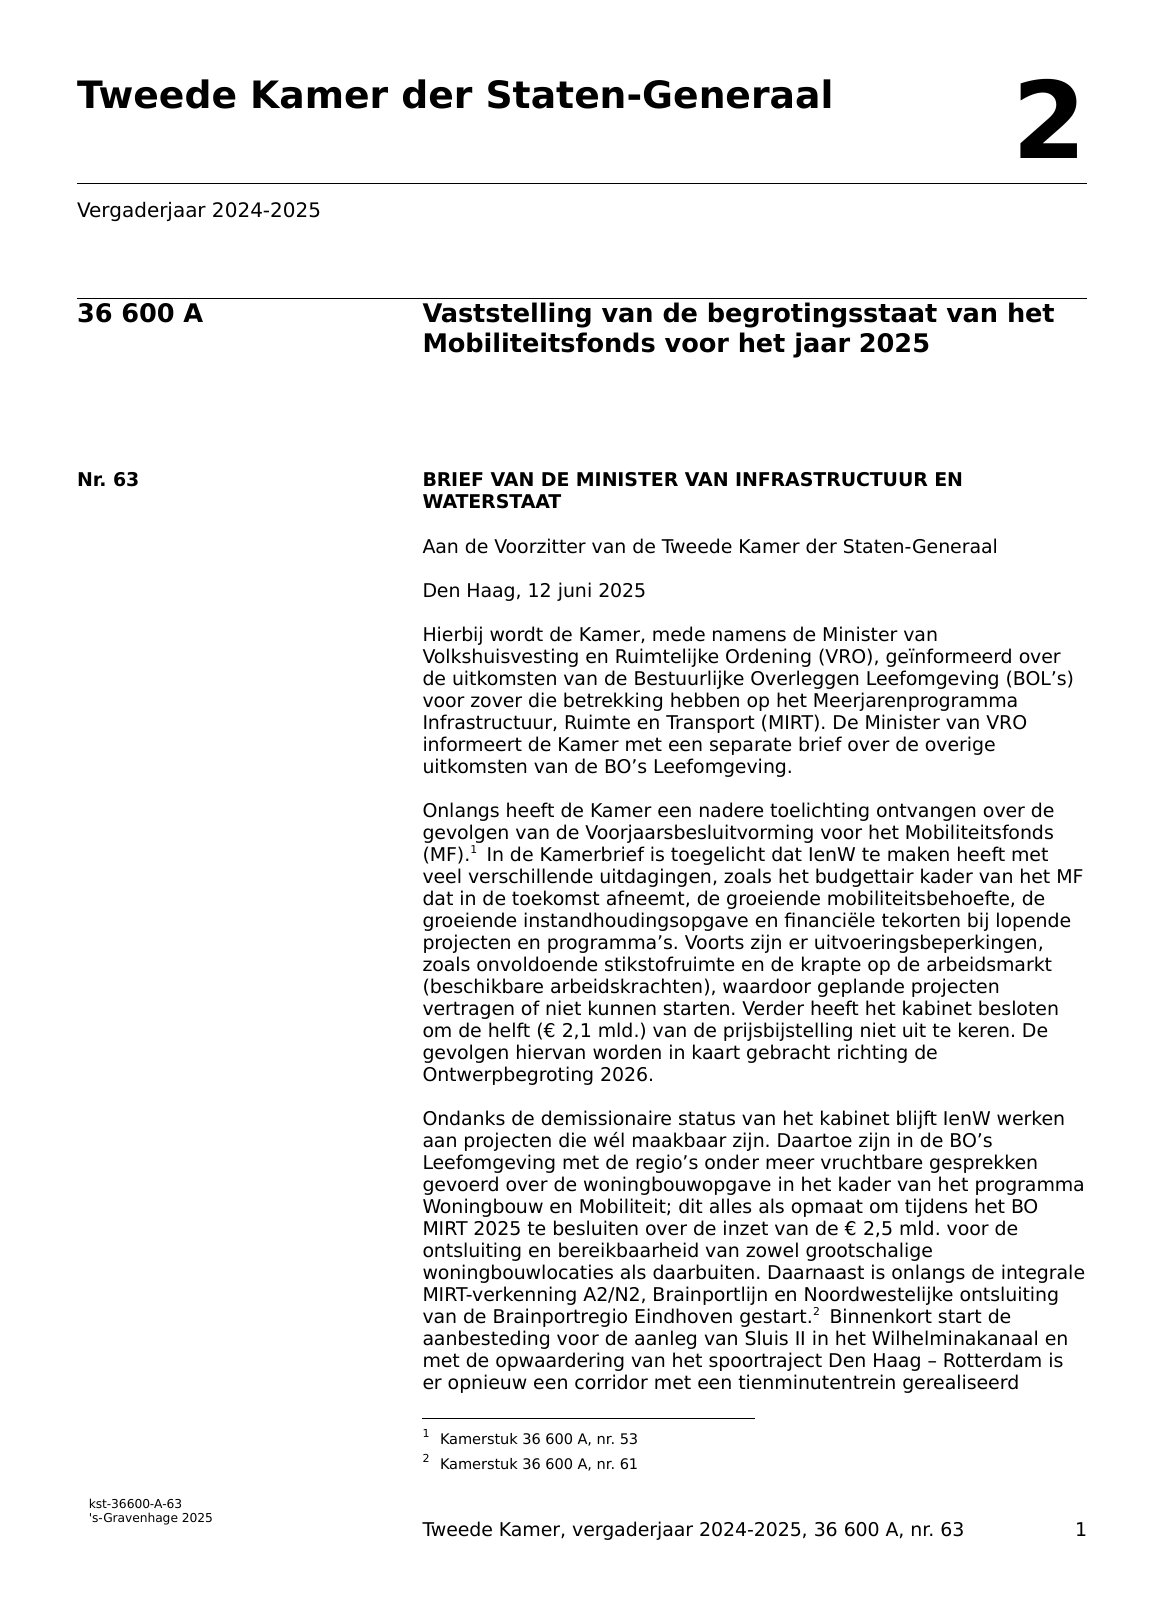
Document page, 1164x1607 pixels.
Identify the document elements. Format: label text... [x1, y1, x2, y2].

text Kamerstuk 36 600 A, nr. 53 [422, 1427, 1087, 1449]
subtitle Nr. 63 BRIEF VAN DE MINISTER VAN INFRASTRUCTUUR EN WATERSTAAT [77, 469, 1087, 513]
table_header 2 [886, 59, 1087, 183]
table_header Tweede Kamer der Staten-Generaal [77, 59, 886, 183]
table_cell Vergaderjaar 2024-2025 [77, 184, 1087, 298]
text Den Haag, 12 juni 2025 [422, 580, 1087, 602]
text Ondanks de demissionaire status van het kabinet blijft IenW werken aan projecten die wél maakbaar zijn. Daartoe zijn in de BO’s Leefomgeving met de regio’s onder meer vruchtbare gesprekken gevoerd over de woningbouwopgave in het kader van het programma Woningbouw en Mobiliteit; dit alles als opmaat om tijdens het BO MIRT 2025 te besluiten over de inzet van de € 2,5 mld. voor de ontsluiting en bereikbaarheid van zowel grootschalige woningbouwlocaties als daarbuiten. Daarnaast is onlangs de integrale MIRT-verkenning A2/N2, Brainportlijn en Noordwestelijke ontsluiting van de Brainportregio Eindhoven gestart. Binnenkort start de aanbesteding voor de aanleg van Sluis II in het Wilhelminakanaal en met de opwaardering van het spoortraject Den Haag – Rotterdam is er opnieuw een corridor met een tienminutentrein gerealiseerd [422, 1108, 1087, 1393]
text Onlangs heeft de Kamer een nadere toelichting ontvangen over de gevolgen van de Voorjaarsbesluitvorming voor het Mobiliteitsfonds (MF). In de Kamerbrief is toegelicht dat IenW te maken heeft met veel verschillende uitdagingen, zoals het budgettair kader van het MF dat in de toekomst afneemt, de groeiende mobiliteitsbehoefte, de groeiende instandhoudingsopgave en financiële tekorten bij lopende projecten en programma’s. Voorts zijn er uitvoeringsbeperkingen, zoals onvoldoende stikstofruimte en de krapte op de arbeidsmarkt (beschikbare arbeidskrachten), waardoor geplande projecten vertragen of niet kunnen starten. Verder heeft het kabinet besloten om de helft (€ 2,1 mld.) van de prijsbijstelling niet uit te keren. De gevolgen hiervan worden in kaart gebracht richting de Ontwerpbegroting 2026. [422, 800, 1087, 1086]
text Kamerstuk 36 600 A, nr. 61 [422, 1452, 1087, 1474]
text kst-36600-A-63 [88, 1497, 323, 1511]
text 's-Gravenhage 2025 [88, 1511, 323, 1525]
text Aan de Voorzitter van de Tweede Kamer der Staten-Generaal [422, 536, 1087, 557]
subtitle 36 600 A Vaststelling van de begrotingsstaat van het Mobiliteitsfonds voor het jaar 2025 [77, 299, 1087, 358]
text Hierbij wordt de Kamer, mede namens de Minister van Volkshuisvesting en Ruimtelijke Ordening (VRO), geïnformeerd over de uitkomsten van de Bestuurlijke Overleggen Leefomgeving (BOL’s) voor zover die betrekking hebben op het Meerjarenprogramma Infrastructuur, Ruimte en Transport (MIRT). De Minister van VRO informeert de Kamer met een separate brief over de overige uitkomsten van de BO’s Leefomgeving. [422, 624, 1087, 778]
